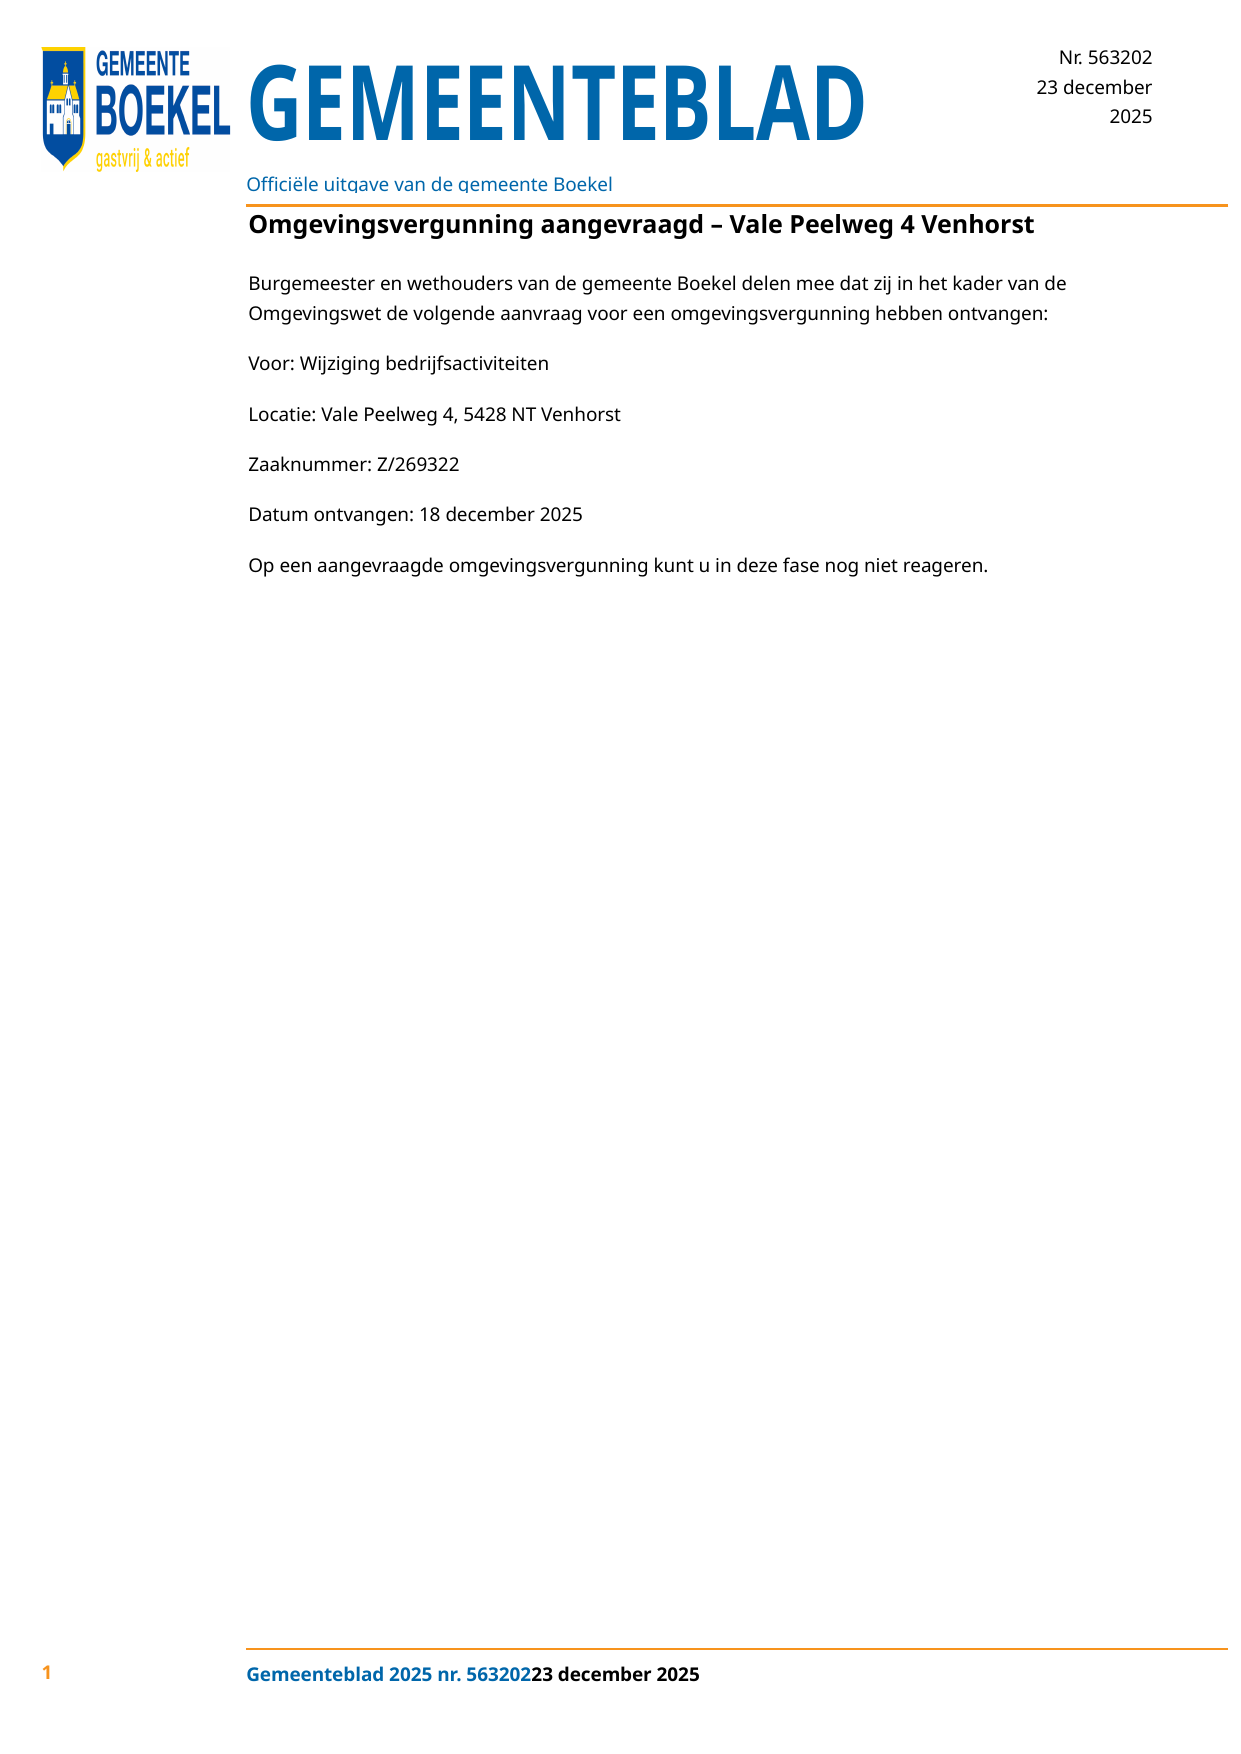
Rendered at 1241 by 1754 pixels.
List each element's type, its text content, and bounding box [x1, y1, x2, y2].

text Op een aangevraagde omgevingsvergunning kunt u in deze fase nog niet reageren. [248, 552, 1152, 578]
text Zaaknummer: Z/269322 [248, 451, 1152, 477]
text Voor: Wijziging bedrijfsactiviteiten [248, 350, 1152, 376]
text Burgemeester en wethouders van de gemeente Boekel delen mee dat zij in het kader van de Omgevingswet de volgende aanvraag voor een omgevingsvergunning hebben ontvangen: [248, 270, 1152, 326]
text Locatie: Vale Peelweg 4, 5428 NT Venhorst [248, 401, 1152, 426]
text Omgevingsvergunning aangevraagd – Vale Peelweg 4 Venhorst [248, 207, 1152, 241]
picture [41, 47, 231, 172]
text Datum ontvangen: 18 december 2025 [248, 502, 1152, 527]
